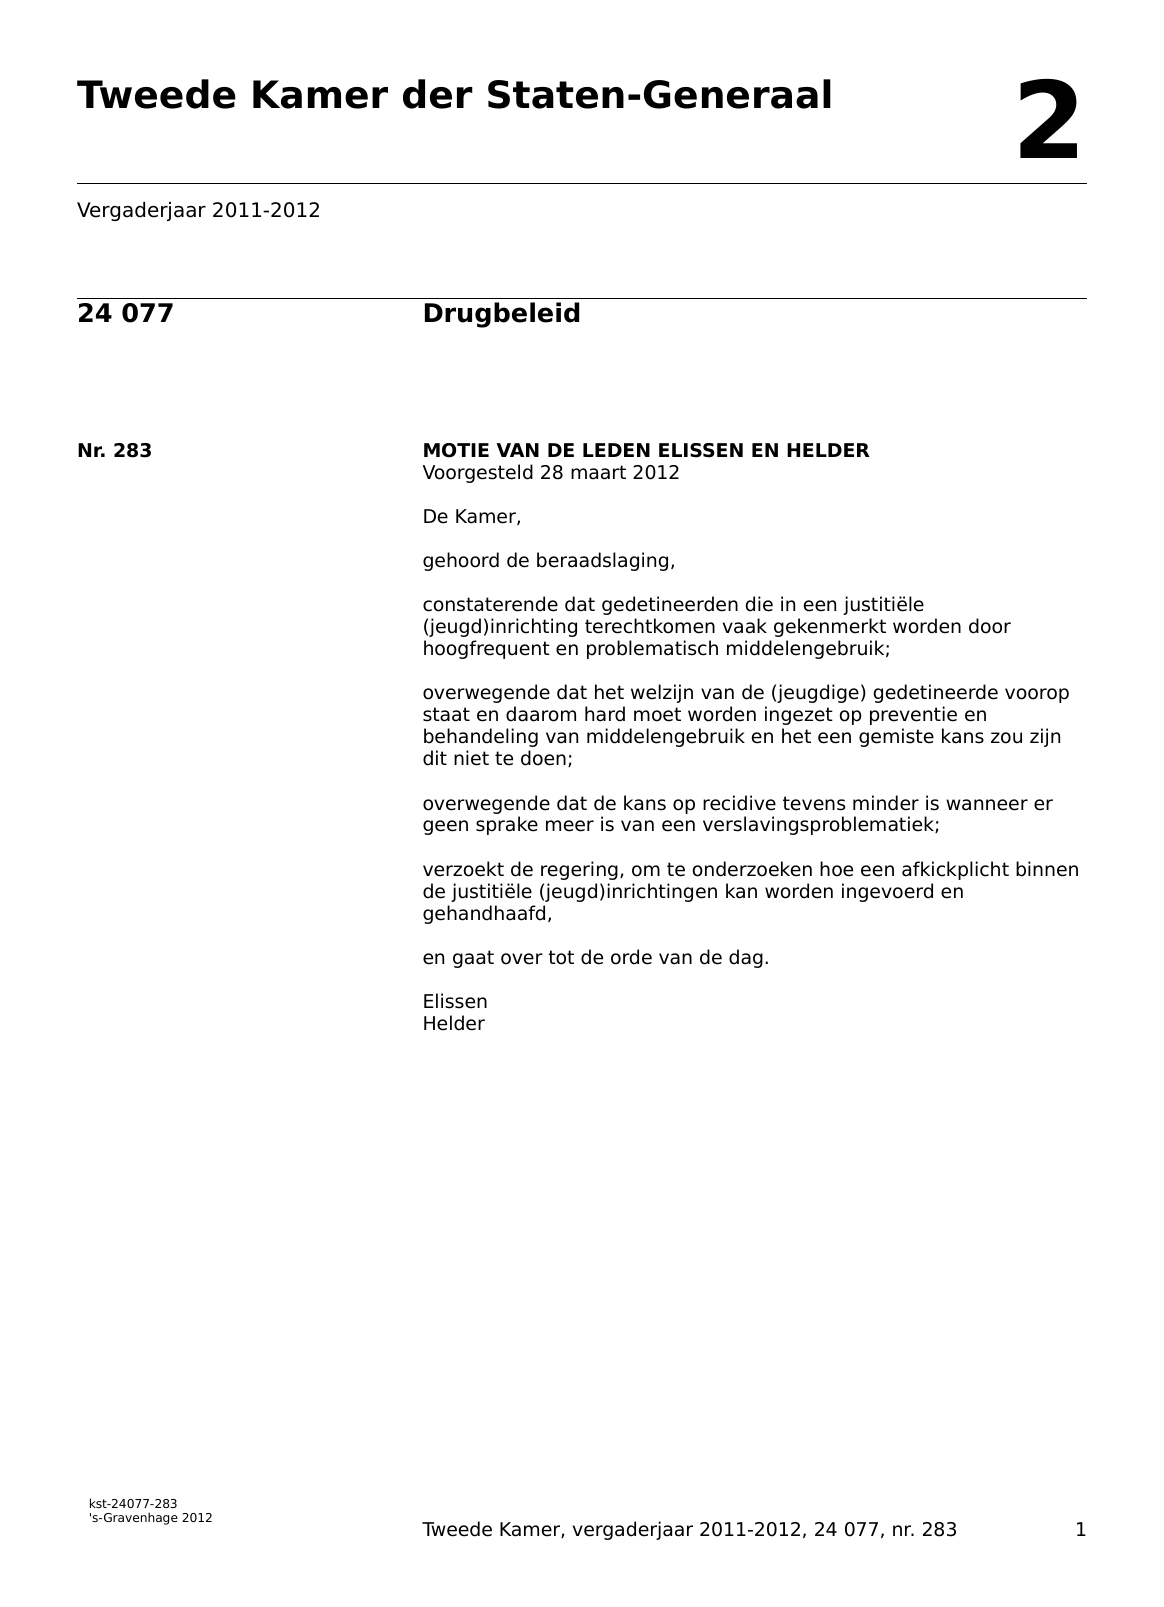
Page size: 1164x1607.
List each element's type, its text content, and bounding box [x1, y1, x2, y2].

text overwegende dat het welzijn van de (jeugdige) gedetineerde voorop staat en daarom hard moet worden ingezet op preventie en behandeling van middelengebruik en het een gemiste kans zou zijn dit niet te doen; [422, 682, 1087, 770]
subtitle 24 077 Drugbeleid [77, 299, 1087, 329]
text constaterende dat gedetineerden die in een justitiële (jeugd)inrichting terechtkomen vaak gekenmerkt worden door hoogfrequent en problematisch middelengebruik; [422, 594, 1087, 660]
table_cell Vergaderjaar 2011-2012 [77, 184, 1087, 298]
text 's-Gravenhage 2012 [88, 1511, 323, 1525]
table_header 2 [886, 59, 1087, 183]
text De Kamer, [422, 506, 1087, 528]
subtitle Nr. 283 MOTIE VAN DE LEDEN ELISSEN EN HELDER [77, 440, 1087, 462]
text Voorgesteld 28 maart 2012 [422, 462, 1087, 484]
text Helder [422, 1013, 1087, 1035]
text gehoord de beraadslaging, [422, 550, 1087, 572]
text kst-24077-283 [88, 1497, 323, 1511]
table_header Tweede Kamer der Staten-Generaal [77, 59, 886, 183]
text Elissen [422, 991, 1087, 1013]
text verzoekt de regering, om te onderzoeken hoe een afkickplicht binnen de justitiële (jeugd)inrichtingen kan worden ingevoerd en gehandhaafd, [422, 858, 1087, 924]
text overwegende dat de kans op recidive tevens minder is wanneer er geen sprake meer is van een verslavingsproblematiek; [422, 792, 1087, 836]
text en gaat over tot de orde van de dag. [422, 947, 1087, 969]
